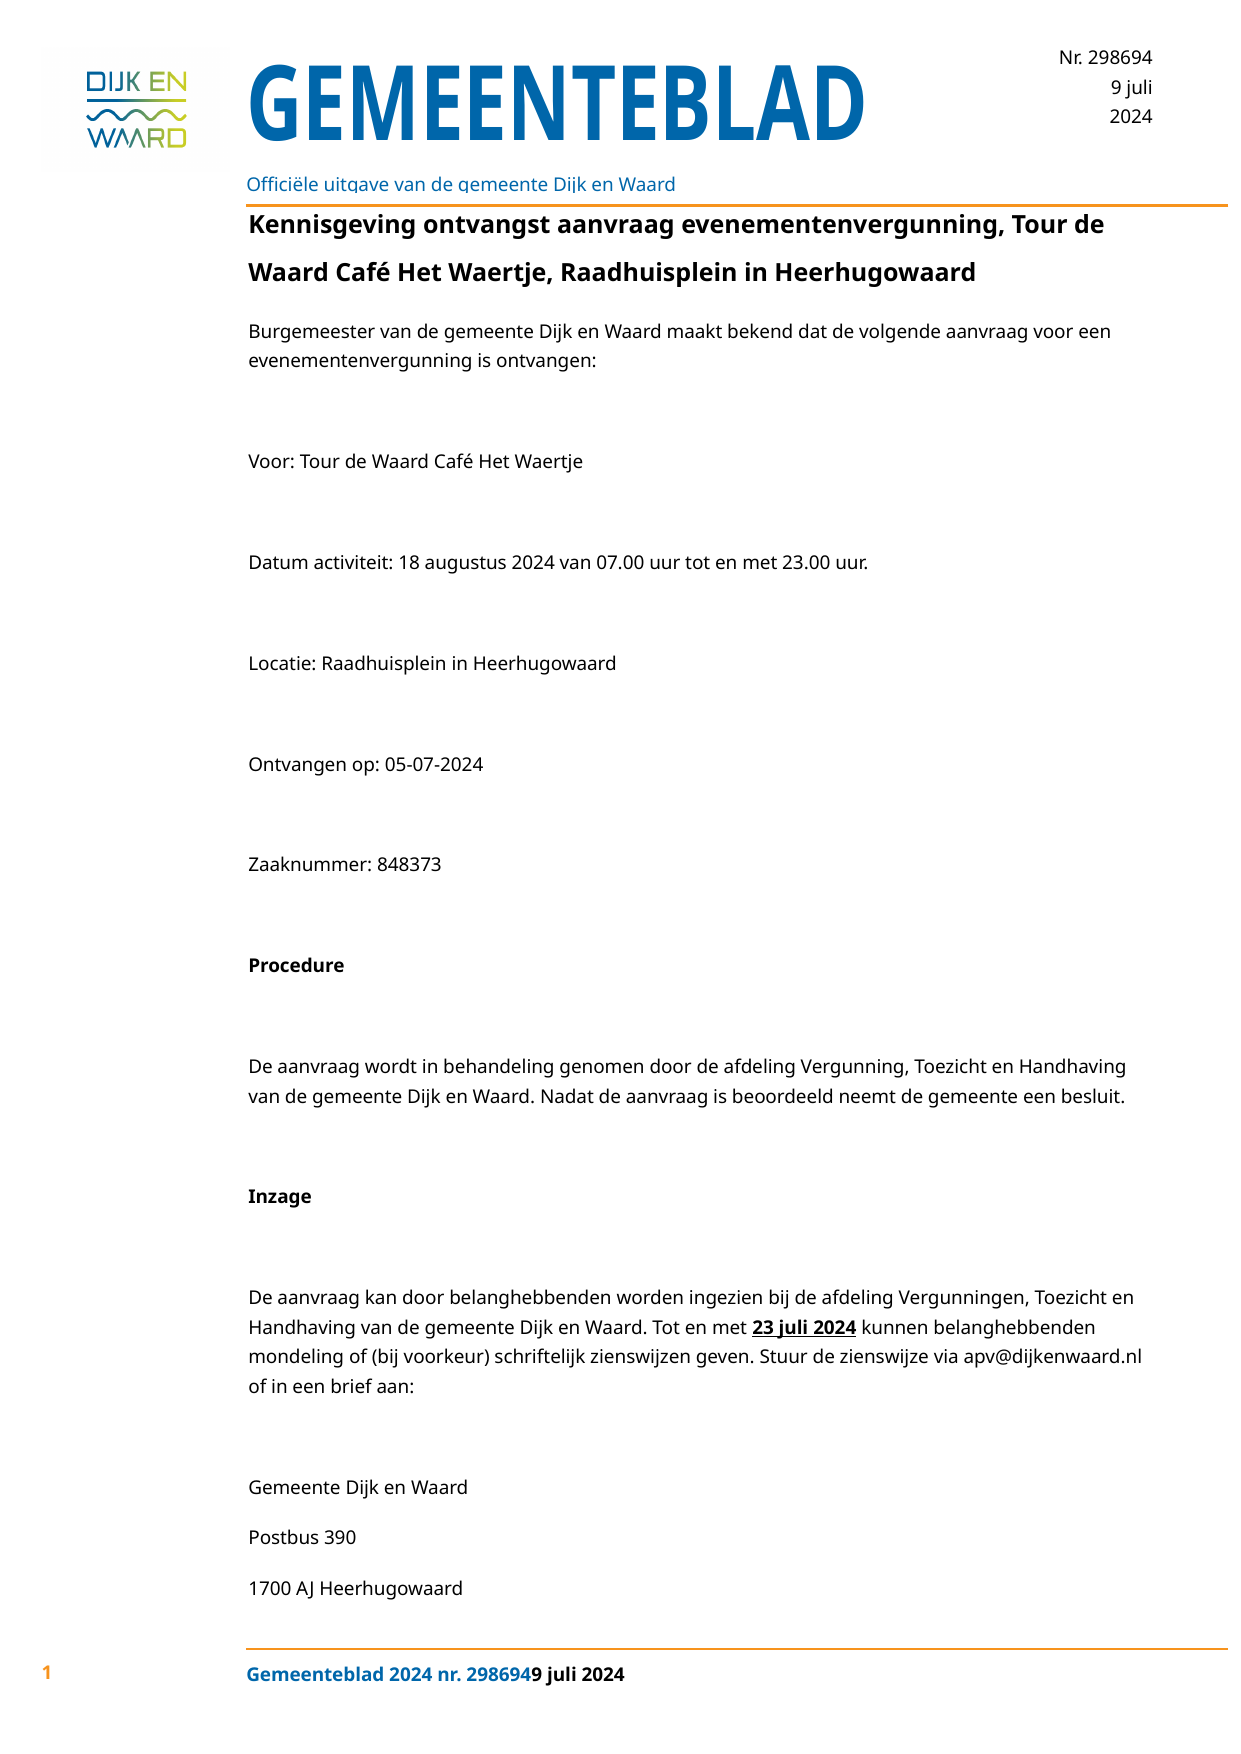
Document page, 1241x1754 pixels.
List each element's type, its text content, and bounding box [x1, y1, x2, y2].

picture [41, 47, 231, 172]
text Procedure [248, 952, 1152, 978]
text Kennisgeving ontvangst aanvraag evenementenvergunning, Tour de Waard Café Het Waertje, Raadhuisplein in Heerhugowaard [248, 207, 1152, 288]
text 1700 AJ Heerhugowaard [248, 1575, 1152, 1601]
text De aanvraag kan door belanghebbenden worden ingezien bij de afdeling Vergunningen, Toezicht en Handhaving van de gemeente Dijk en Waard. Tot en met 23 juli 2024 kunnen belanghebbenden mondeling of (bij voorkeur) schriftelijk zienswijzen geven. Stuur de zienswijze via apv@dijkenwaard.nl of in een brief aan: [248, 1284, 1152, 1399]
text Inzage [248, 1184, 1152, 1209]
text Datum activiteit: 18 augustus 2024 van 07.00 uur tot en met 23.00 uur. [248, 549, 1152, 575]
text Locatie: Raadhuisplein in Heerhugowaard [248, 650, 1152, 676]
text De aanvraag wordt in behandeling genomen door de afdeling Vergunning, Toezicht en Handhaving van de gemeente Dijk en Waard. Nadat de aanvraag is beoordeeld neemt de gemeente een besluit. [248, 1053, 1152, 1109]
text Ontvangen op: 05-07-2024 [248, 751, 1152, 777]
text Burgemeester van de gemeente Dijk en Waard maakt bekend dat de volgende aanvraag voor een evenementenvergunning is ontvangen: [248, 318, 1152, 373]
text Voor: Tour de Waard Café Het Waertje [248, 448, 1152, 474]
text Gemeente Dijk en Waard [248, 1474, 1152, 1500]
text Postbus 390 [248, 1524, 1152, 1550]
text Zaaknummer: 848373 [248, 852, 1152, 877]
